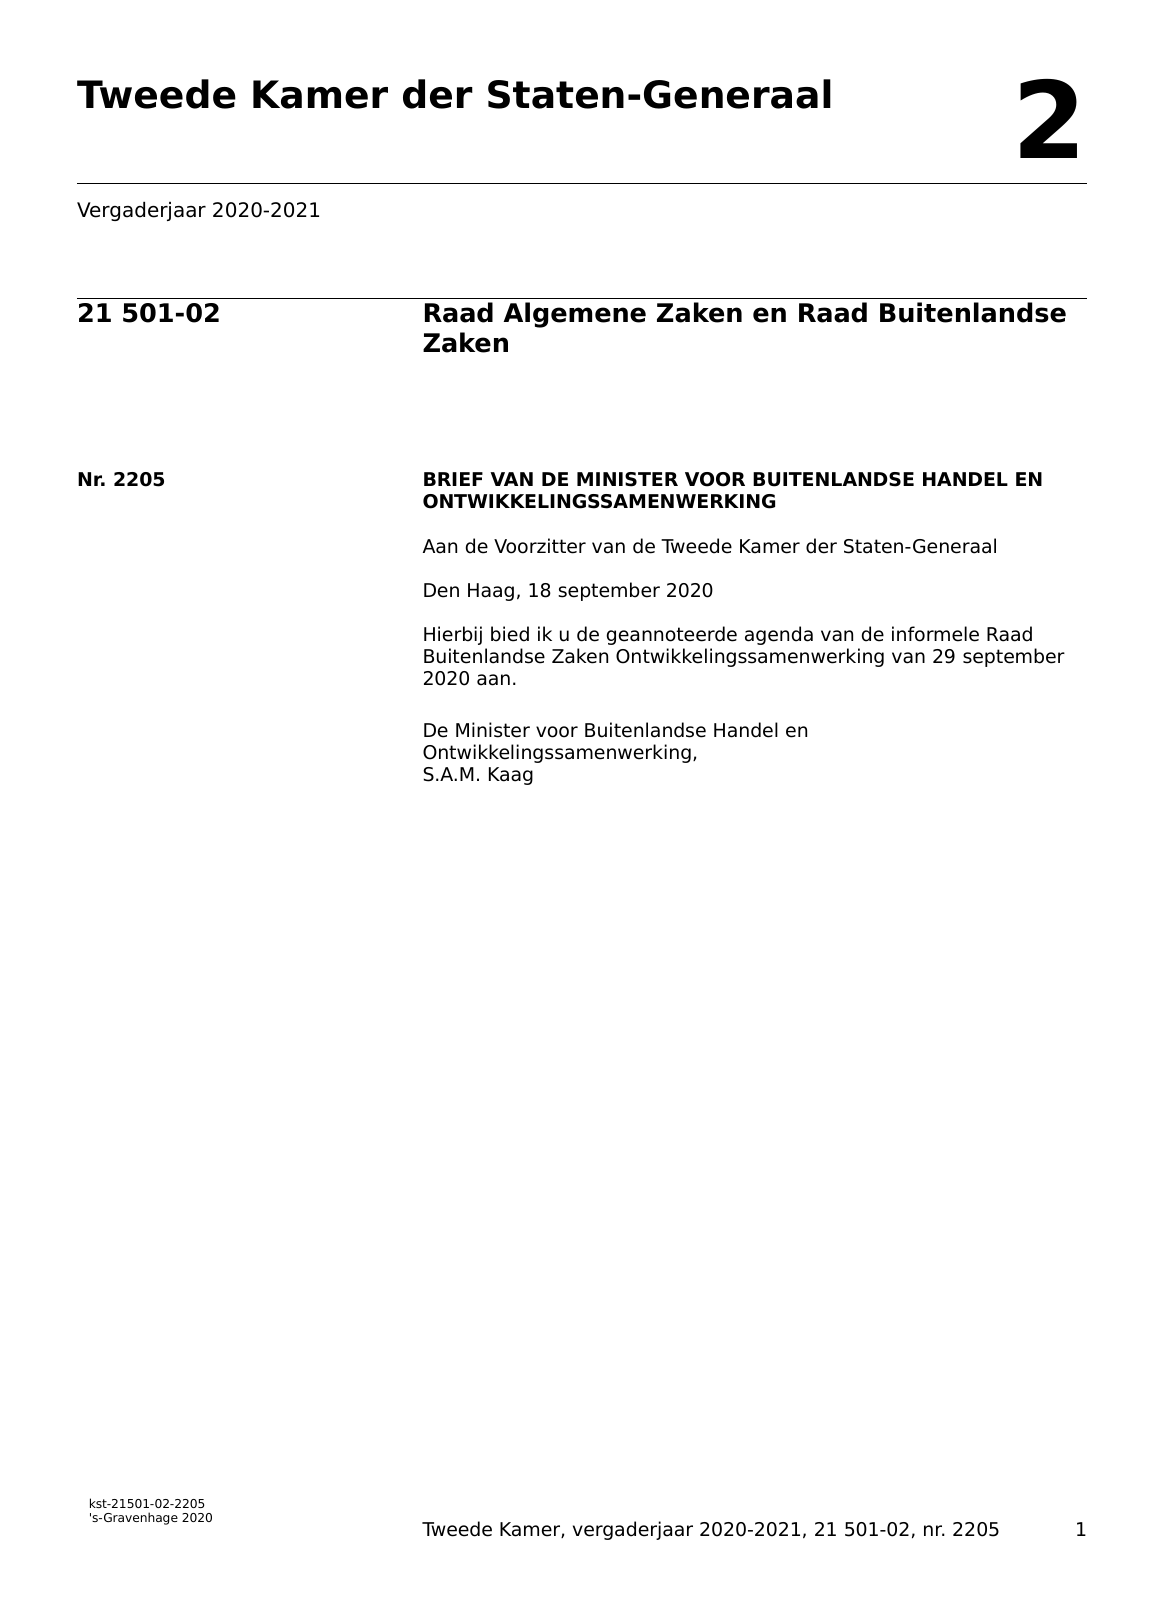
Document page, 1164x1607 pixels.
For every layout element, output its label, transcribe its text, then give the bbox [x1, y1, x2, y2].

table_header Tweede Kamer der Staten-Generaal [77, 59, 886, 183]
text Hierbij bied ik u de geannoteerde agenda van de informele Raad Buitenlandse Zaken Ontwikkelingssamenwerking van 29 september 2020 aan. [422, 624, 1087, 690]
subtitle 21 501-02 Raad Algemene Zaken en Raad Buitenlandse Zaken [77, 299, 1087, 358]
table_cell Vergaderjaar 2020-2021 [77, 184, 1087, 298]
text Den Haag, 18 september 2020 [422, 580, 1087, 602]
text kst-21501-02-2205 [88, 1497, 323, 1511]
table_header 2 [886, 59, 1087, 183]
text De Minister voor Buitenlandse Handel en Ontwikkelingssamenwerking, S.A.M. Kaag [422, 720, 1087, 786]
subtitle Nr. 2205 BRIEF VAN DE MINISTER VOOR BUITENLANDSE HANDEL EN ONTWIKKELINGSSAMENWERKING [77, 469, 1087, 513]
text 's-Gravenhage 2020 [88, 1511, 323, 1525]
text Aan de Voorzitter van de Tweede Kamer der Staten-Generaal [422, 536, 1087, 557]
